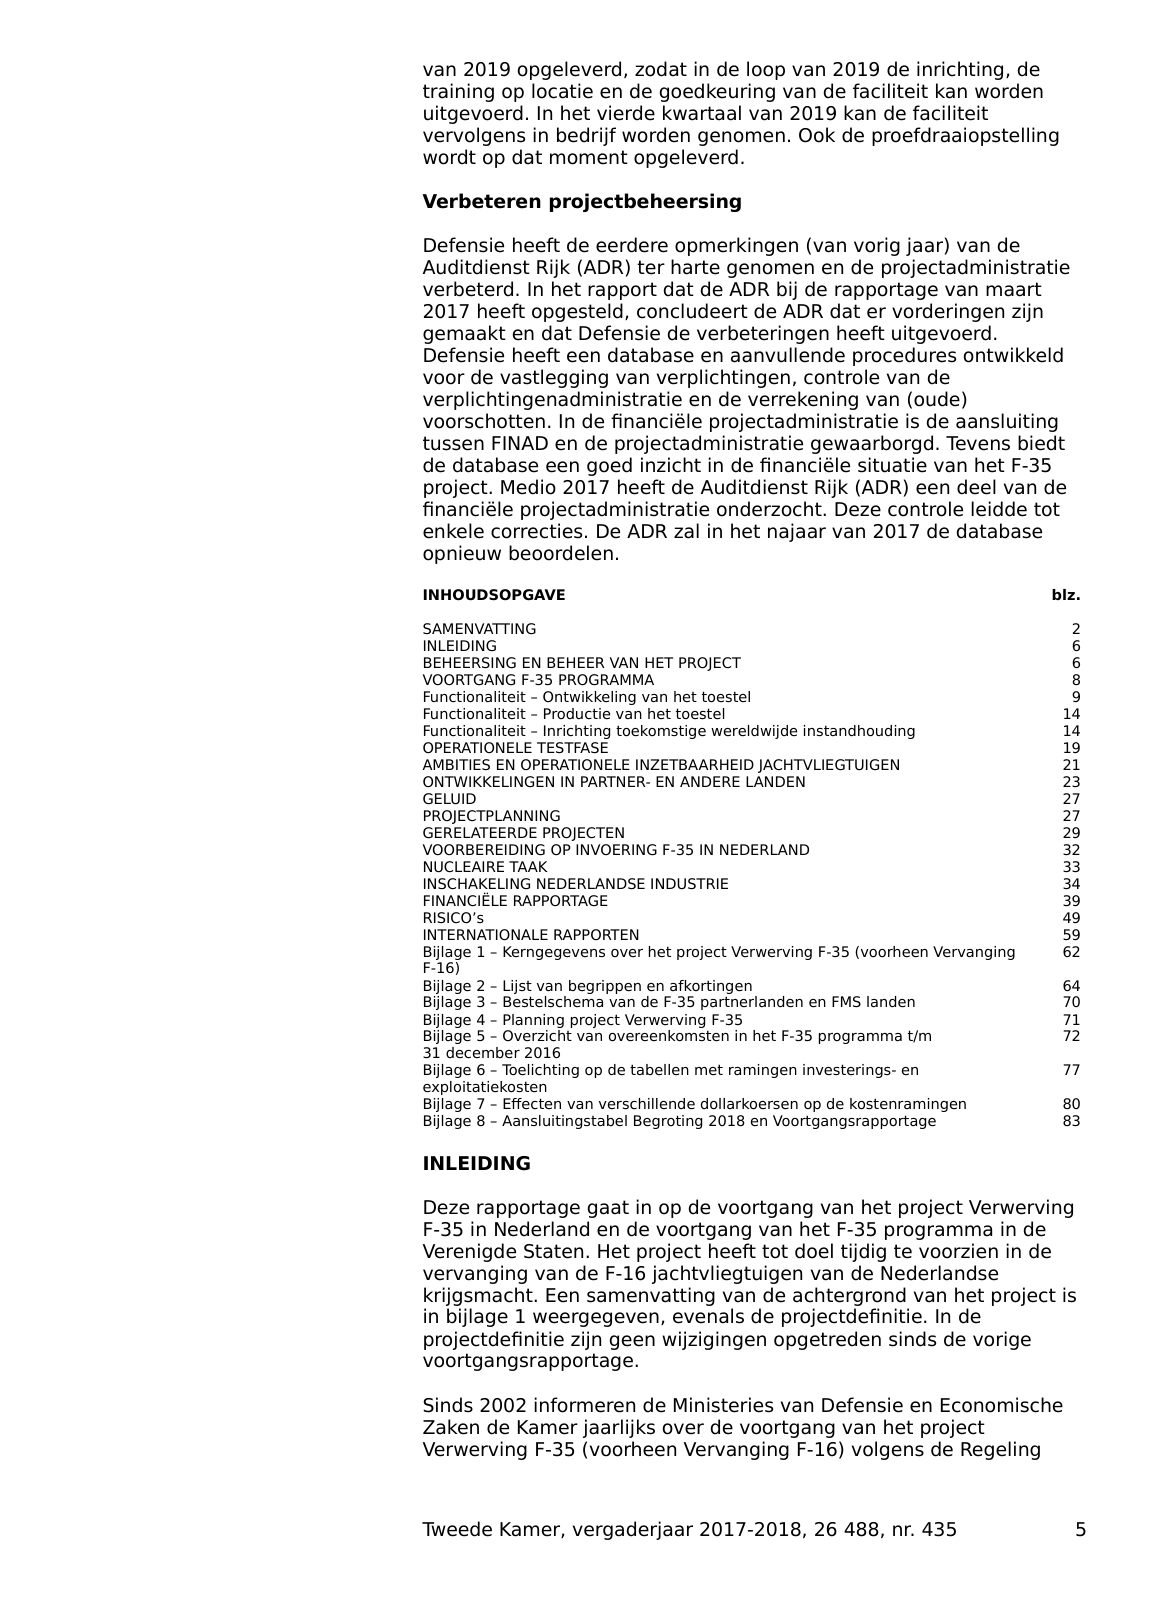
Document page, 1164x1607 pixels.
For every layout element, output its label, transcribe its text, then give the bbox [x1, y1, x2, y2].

table_cell ONTWIKKELINGEN IN PARTNER- EN ANDERE LANDEN [422, 774, 1028, 791]
table_cell Bijlage 1 – Kerngegevens over het project Verwerving F-35 (voorheen Vervanging F-16) [422, 944, 1028, 977]
table_cell 33 [1028, 859, 1087, 876]
table_cell OPERATIONELE TESTFASE [422, 740, 1028, 757]
table_cell 34 [1028, 876, 1087, 892]
table_cell 2 [1028, 621, 1087, 638]
table_cell 80 [1028, 1096, 1087, 1113]
table_cell Functionaliteit – Ontwikkeling van het toestel [422, 689, 1028, 706]
table_cell Bijlage 4 – Planning project Verwerving F-35 [422, 1011, 1028, 1028]
table_cell 70 [1028, 994, 1087, 1011]
table_cell GERELATEERDE PROJECTEN [422, 825, 1028, 842]
table_cell GELUID [422, 791, 1028, 808]
table_cell 9 [1028, 689, 1087, 706]
table_cell VOORBEREIDING OP INVOERING F-35 IN NEDERLAND [422, 842, 1028, 858]
table_header INHOUDSOPGAVE [422, 587, 1028, 604]
table_cell SAMENVATTING [422, 621, 1028, 638]
table_cell Bijlage 2 – Lijst van begrippen en afkortingen [422, 978, 1028, 994]
table_header blz. [1028, 587, 1087, 604]
table_cell 23 [1028, 774, 1087, 791]
table_cell 14 [1028, 723, 1087, 740]
table_cell INTERNATIONALE RAPPORTEN [422, 926, 1028, 943]
table_cell 32 [1028, 842, 1087, 858]
table_cell FINANCIËLE RAPPORTAGE [422, 893, 1028, 909]
table_cell 59 [1028, 926, 1087, 943]
table_cell NUCLEAIRE TAAK [422, 859, 1028, 876]
text Sinds 2002 informeren de Ministeries van Defensie en Economische Zaken de Kamer jaarlijks over de voortgang van het project Verwerving F-35 (voorheen Vervanging F-16) volgens de Regeling [422, 1394, 1087, 1461]
text Defensie heeft de eerdere opmerkingen (van vorig jaar) van de Auditdienst Rijk (ADR) ter harte genomen en de projectadministratie verbeterd. In het rapport dat de ADR bij de rapportage van maart 2017 heeft opgesteld, concludeert de ADR dat er vorderingen zijn gemaakt en dat Defensie de verbeteringen heeft uitgevoerd. Defensie heeft een database en aanvullende procedures ontwikkeld voor de vastlegging van verplichtingen, controle van de verplichtingenadministratie en de verrekening van (oude) voorschotten. In de financiële projectadministratie is de aansluiting tussen FINAD en de projectadministratie gewaarborgd. Tevens biedt de database een goed inzicht in de financiële situatie van het F-35 project. Medio 2017 heeft de Auditdienst Rijk (ADR) een deel van de financiële projectadministratie onderzocht. Deze controle leidde tot enkele correcties. De ADR zal in het najaar van 2017 de database opnieuw beoordelen. [422, 235, 1087, 565]
table_cell 19 [1028, 740, 1087, 757]
table_cell 62 [1028, 944, 1087, 977]
table_cell Functionaliteit – Productie van het toestel [422, 706, 1028, 723]
table_cell 6 [1028, 655, 1087, 672]
table_cell 8 [1028, 672, 1087, 689]
table_cell 64 [1028, 978, 1087, 994]
table_cell [1028, 604, 1087, 621]
table_cell Bijlage 5 – Overzicht van overeenkomsten in het F-35 programma t/m 31 december 2016 [422, 1028, 1028, 1062]
table_cell Bijlage 6 – Toelichting op de tabellen met ramingen investerings- en exploitatiekosten [422, 1062, 1028, 1096]
table_cell AMBITIES EN OPERATIONELE INZETBAARHEID JACHTVLIEGTUIGEN [422, 757, 1028, 774]
table_cell 6 [1028, 638, 1087, 655]
table_cell 39 [1028, 893, 1087, 909]
text van 2019 opgeleverd, zodat in de loop van 2019 de inrichting, de training op locatie en de goedkeuring van de faciliteit kan worden uitgevoerd. In het vierde kwartaal van 2019 kan de faciliteit vervolgens in bedrijf worden genomen. Ook de proefdraaiopstelling wordt op dat moment opgeleverd. [422, 59, 1087, 169]
table_cell 49 [1028, 910, 1087, 926]
text Deze rapportage gaat in op de voortgang van het project Verwerving F-35 in Nederland en de voortgang van het F-35 programma in de Verenigde Staten. Het project heeft tot doel tijdig te voorzien in de vervanging van de F-16 jachtvliegtuigen van de Nederlandse krijgsmacht. Een samenvatting van de achtergrond van het project is in bijlage 1 weergegeven, evenals de projectdefinitie. In de projectdefinitie zijn geen wijzigingen opgetreden sinds de vorige voortgangsrapportage. [422, 1197, 1087, 1372]
table_cell Functionaliteit – Inrichting toekomstige wereldwijde instandhouding [422, 723, 1028, 740]
table_cell 21 [1028, 757, 1087, 774]
table_cell 71 [1028, 1011, 1087, 1028]
table_cell 72 [1028, 1028, 1087, 1062]
table_cell RISICO’s [422, 910, 1028, 926]
table_cell 14 [1028, 706, 1087, 723]
table_cell 77 [1028, 1062, 1087, 1096]
table_cell BEHEERSING EN BEHEER VAN HET PROJECT [422, 655, 1028, 672]
subtitle Verbeteren projectbeheersing [422, 191, 1087, 213]
table_cell Bijlage 8 – Aansluitingstabel Begroting 2018 en Voortgangsrapportage [422, 1113, 1028, 1130]
table_cell Bijlage 3 – Bestelschema van de F-35 partnerlanden en FMS landen [422, 994, 1028, 1011]
table_cell 27 [1028, 808, 1087, 824]
table_cell PROJECTPLANNING [422, 808, 1028, 824]
table_cell INSCHAKELING NEDERLANDSE INDUSTRIE [422, 876, 1028, 892]
table_cell INLEIDING [422, 638, 1028, 655]
table_cell VOORTGANG F-35 PROGRAMMA [422, 672, 1028, 689]
table_cell 27 [1028, 791, 1087, 808]
table_cell [422, 604, 1028, 621]
subtitle INLEIDING [422, 1152, 1087, 1174]
table_cell Bijlage 7 – Effecten van verschillende dollarkoersen op de kostenramingen [422, 1096, 1028, 1113]
table_cell 83 [1028, 1113, 1087, 1130]
table_cell 29 [1028, 825, 1087, 842]
